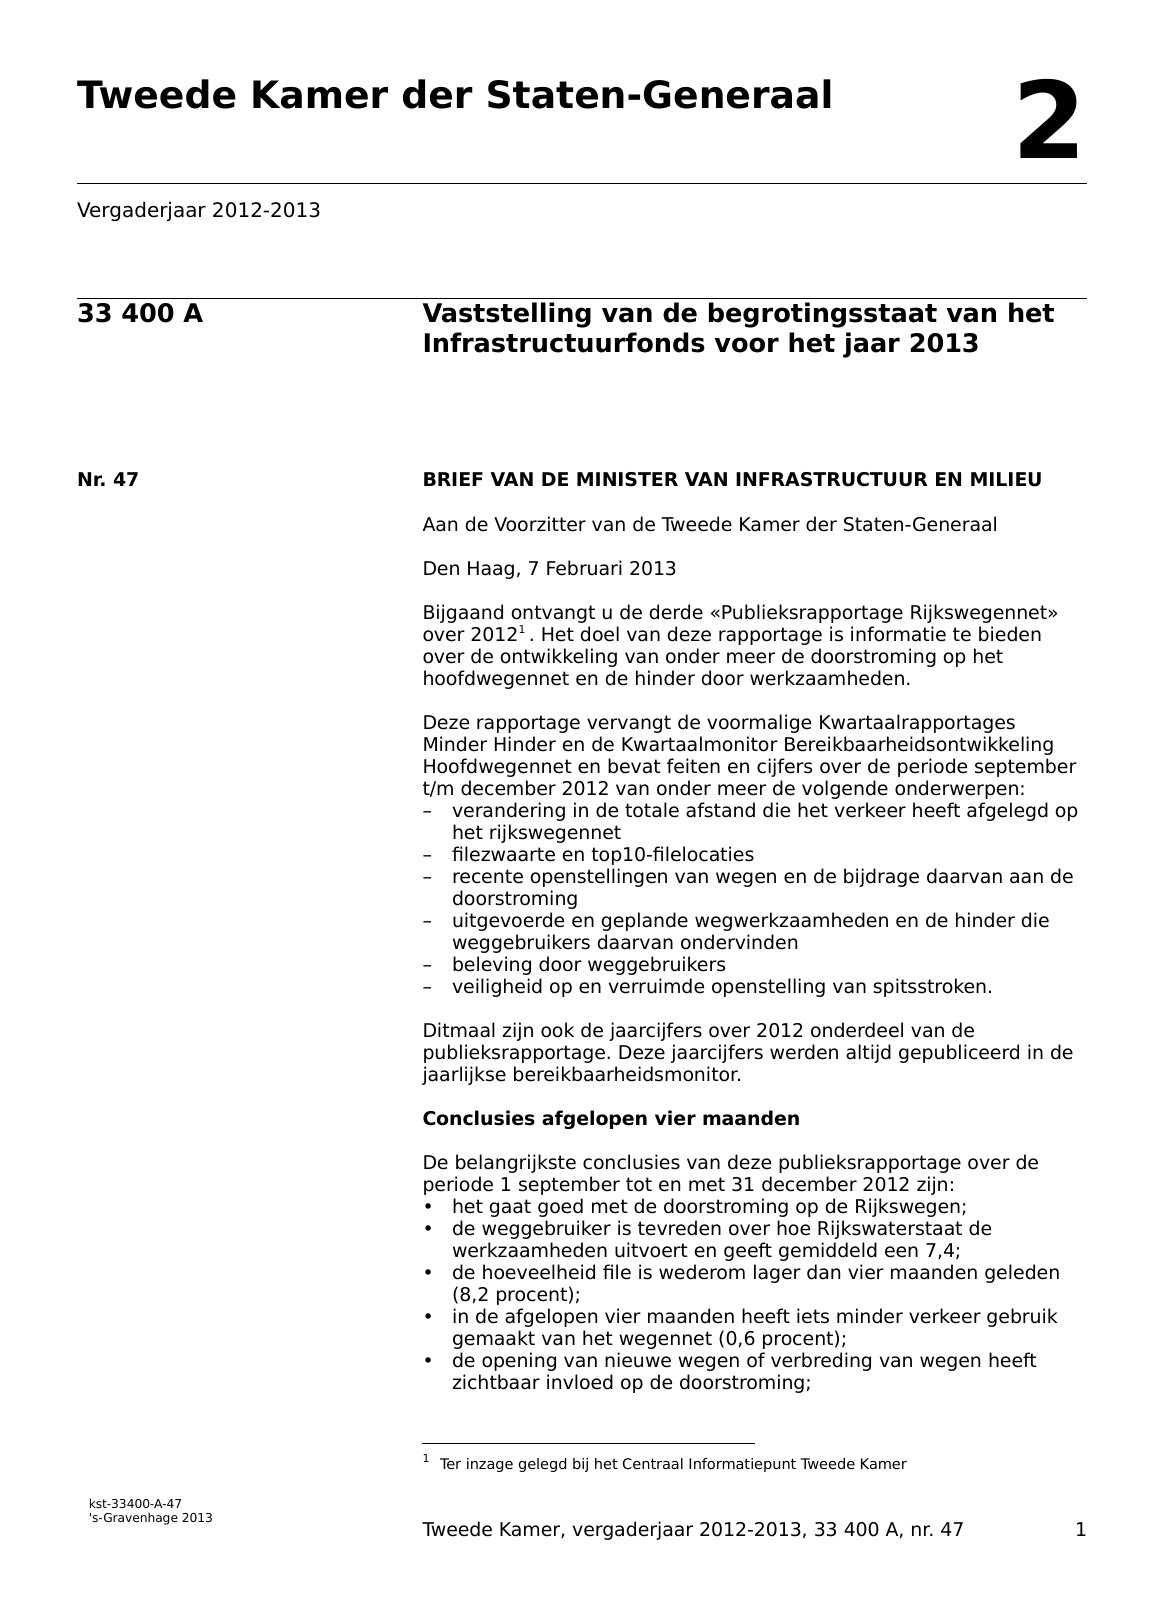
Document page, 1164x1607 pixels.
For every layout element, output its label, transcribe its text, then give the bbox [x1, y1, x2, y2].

table_header 2 [886, 59, 1087, 183]
text – recente openstellingen van wegen en de bijdrage daarvan aan de doorstroming [422, 866, 1087, 910]
text • de hoeveelheid file is wederom lager dan vier maanden geleden (8,2 procent); [422, 1262, 1087, 1306]
text • het gaat goed met de doorstroming op de Rijkswegen; [422, 1196, 1087, 1218]
subtitle 33 400 A Vaststelling van de begrotingsstaat van het Infrastructuurfonds voor het jaar 2013 [77, 299, 1087, 358]
text – verandering in de totale afstand die het verkeer heeft afgelegd op het rijkswegennet [422, 800, 1087, 844]
table_cell Vergaderjaar 2012-2013 [77, 184, 1087, 298]
text • in de afgelopen vier maanden heeft iets minder verkeer gebruik gemaakt van het wegennet (0,6 procent); [422, 1306, 1087, 1350]
text Den Haag, 7 Februari 2013 [422, 558, 1087, 580]
text 's-Gravenhage 2013 [88, 1511, 323, 1525]
text De belangrijkste conclusies van deze publieksrapportage over de periode 1 september tot en met 31 december 2012 zijn: [422, 1152, 1087, 1196]
text – veiligheid op en verruimde openstelling van spitsstroken. [422, 976, 1087, 998]
text Ter inzage gelegd bij het Centraal Informatiepunt Tweede Kamer [422, 1452, 1087, 1474]
text • de opening van nieuwe wegen of verbreding van wegen heeft zichtbaar invloed op de doorstroming; [422, 1350, 1087, 1394]
text Deze rapportage vervangt de voormalige Kwartaalrapportages Minder Hinder en de Kwartaalmonitor Bereikbaarheidsontwikkeling Hoofdwegennet en bevat feiten en cijfers over de periode september t/m december 2012 van onder meer de volgende onderwerpen: [422, 712, 1087, 800]
text Aan de Voorzitter van de Tweede Kamer der Staten-Generaal [422, 513, 1087, 536]
subtitle Nr. 47 BRIEF VAN DE MINISTER VAN INFRASTRUCTUUR EN MILIEU [77, 469, 1087, 491]
subtitle Conclusies afgelopen vier maanden [422, 1108, 1087, 1130]
text – uitgevoerde en geplande wegwerkzaamheden en de hinder die weggebruikers daarvan ondervinden [422, 910, 1087, 954]
text • de weggebruiker is tevreden over hoe Rijkswaterstaat de werkzaamheden uitvoert en geeft gemiddeld een 7,4; [422, 1218, 1087, 1262]
table_header Tweede Kamer der Staten-Generaal [77, 59, 886, 183]
text Ditmaal zijn ook de jaarcijfers over 2012 onderdeel van de publieksrapportage. Deze jaarcijfers werden altijd gepubliceerd in de jaarlijkse bereikbaarheidsmonitor. [422, 1020, 1087, 1086]
text kst-33400-A-47 [88, 1497, 323, 1511]
text – filezwaarte en top10-filelocaties [422, 844, 1087, 866]
text – beleving door weggebruikers [422, 954, 1087, 976]
text Bijgaand ontvangt u de derde «Publieksrapportage Rijkswegennet» over 2012. Het doel van deze rapportage is informatie te bieden over de ontwikkeling van onder meer de doorstroming op het hoofdwegennet en de hinder door werkzaamheden. [422, 602, 1087, 690]
